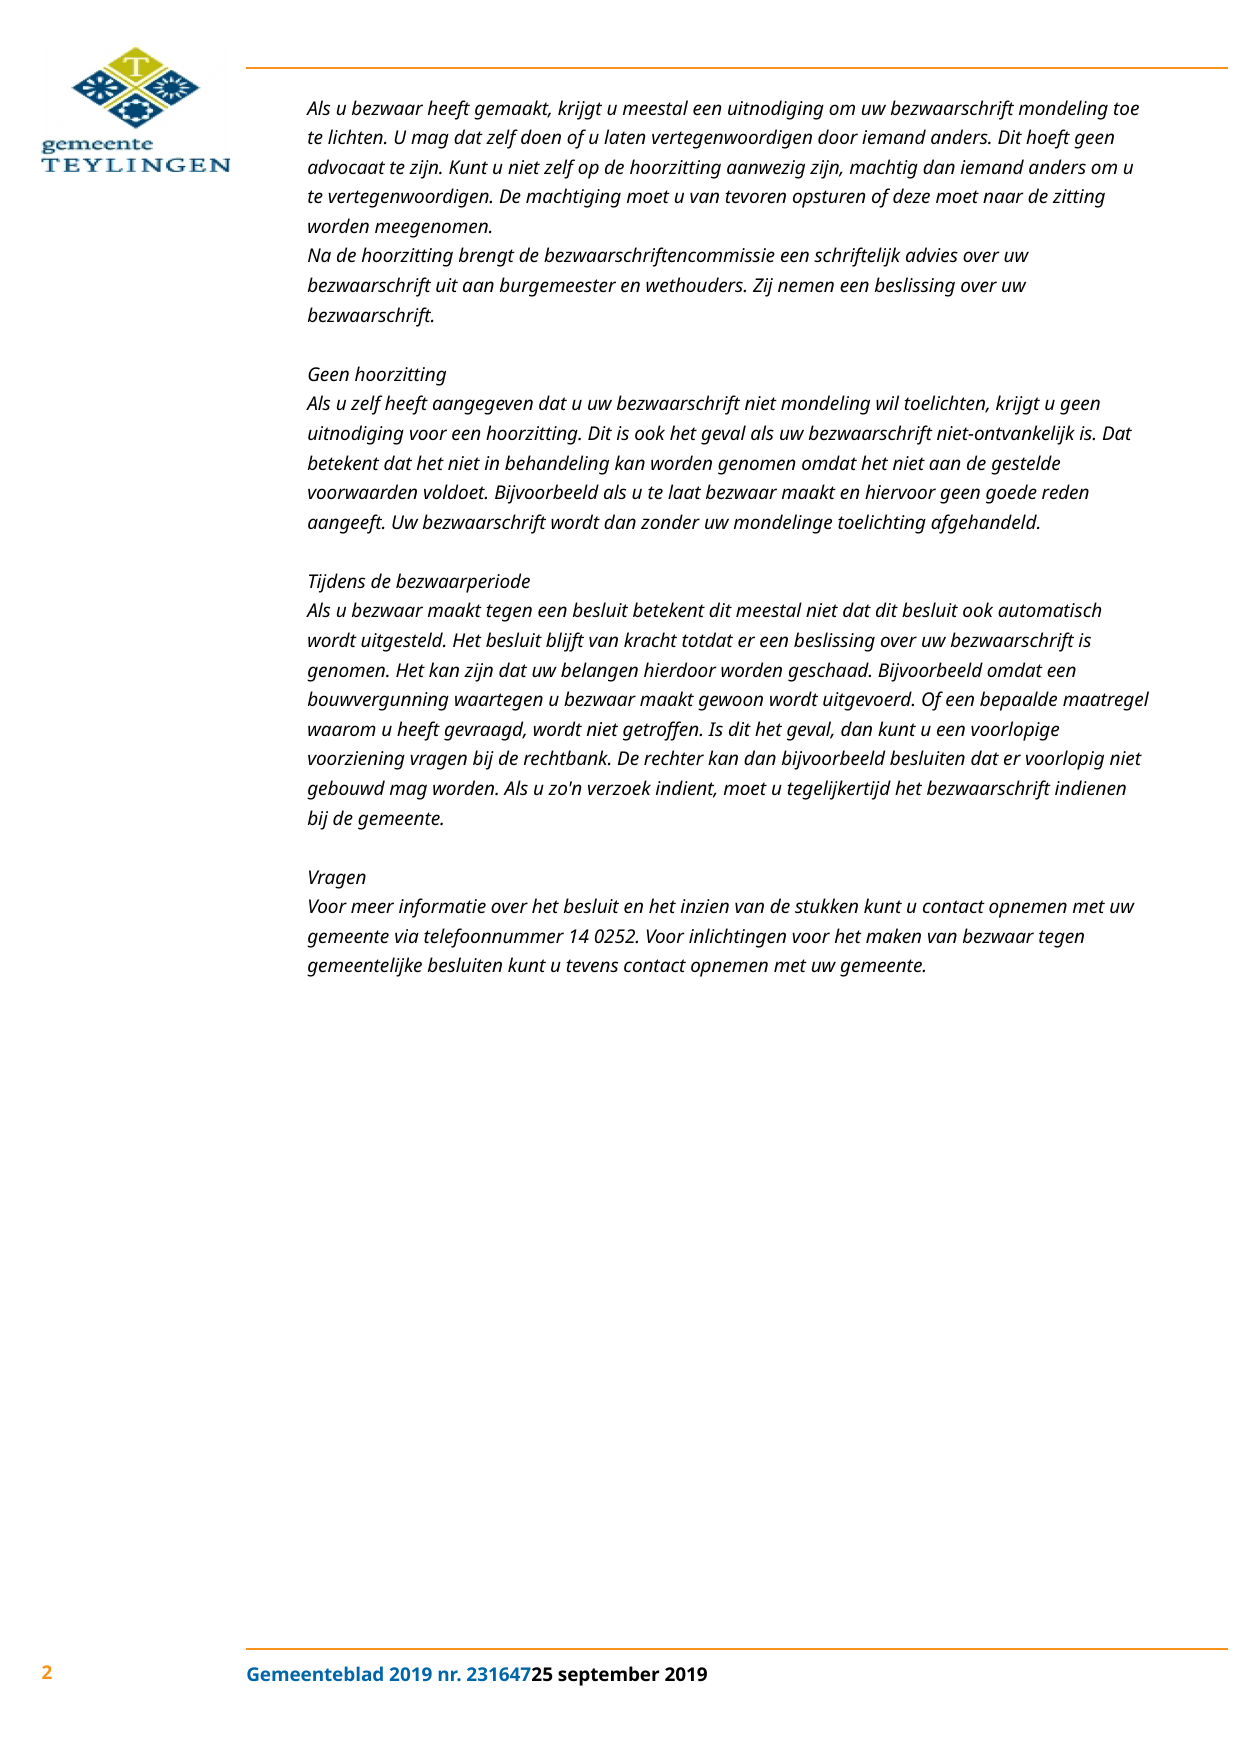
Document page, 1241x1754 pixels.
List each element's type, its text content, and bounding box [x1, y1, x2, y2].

list Geen hoorzitting [248, 361, 1152, 387]
list Tijdens de bezwaarperiode [248, 568, 1152, 594]
list Als u bezwaar maakt tegen een besluit betekent dit meestal niet dat dit besluit ook automatisch wordt uitgesteld. Het besluit blijft van kracht totdat er een beslissing over uw bezwaarschrift is genomen. Het kan zijn dat uw belangen hierdoor worden geschaad. Bijvoorbeeld omdat een bouwvergunning waartegen u bezwaar maakt gewoon wordt uitgevoerd. Of een bepaalde maatregel waarom u heeft gevraagd, wordt niet getroffen. Is dit het geval, dan kunt u een voorlopige voorziening vragen bij de rechtbank. De rechter kan dan bijvoorbeeld besluiten dat er voorlopig niet gebouwd mag worden. Als u zo'n verzoek indient, moet u tegelijkertijd het bezwaarschrift indienen bij de gemeente. [248, 598, 1152, 831]
list Als u zelf heeft aangegeven dat u uw bezwaarschrift niet mondeling wil toelichten, krijgt u geen uitnodiging voor een hoorzitting. Dit is ook het geval als uw bezwaarschrift niet-ontvankelijk is. Dat betekent dat het niet in behandeling kan worden genomen omdat het niet aan de gestelde voorwaarden voldoet. Bijvoorbeeld als u te laat bezwaar maakt en hiervoor geen goede reden aangeeft. Uw bezwaarschrift wordt dan zonder uw mondelinge toelichting afgehandeld. [248, 391, 1152, 535]
list Voor meer informatie over het besluit en het inzien van de stukken kunt u contact opnemen met uw gemeente via telefoonnummer 14 0252. Voor inlichtingen voor het maken van bezwaar tegen gemeentelijke besluiten kunt u tevens contact opnemen met uw gemeente. [248, 893, 1152, 978]
picture [41, 47, 231, 172]
list Na de hoorzitting brengt de bezwaarschriftencommissie een schriftelijk advies over uw bezwaarschrift uit aan burgemeester en wethouders. Zij nemen een beslissing over uw bezwaarschrift. [248, 243, 1152, 328]
list Als u bezwaar heeft gemaakt, krijgt u meestal een uitnodiging om uw bezwaarschrift mondeling toe te lichten. U mag dat zelf doen of u laten vertegenwoordigen door iemand anders. Dit hoeft geen advocaat te zijn. Kunt u niet zelf op de hoorzitting aanwezig zijn, machtig dan iemand anders om u te vertegenwoordigen. De machtiging moet u van tevoren opsturen of deze moet naar de zitting worden meegenomen. [248, 95, 1152, 239]
list Vragen [248, 864, 1152, 890]
